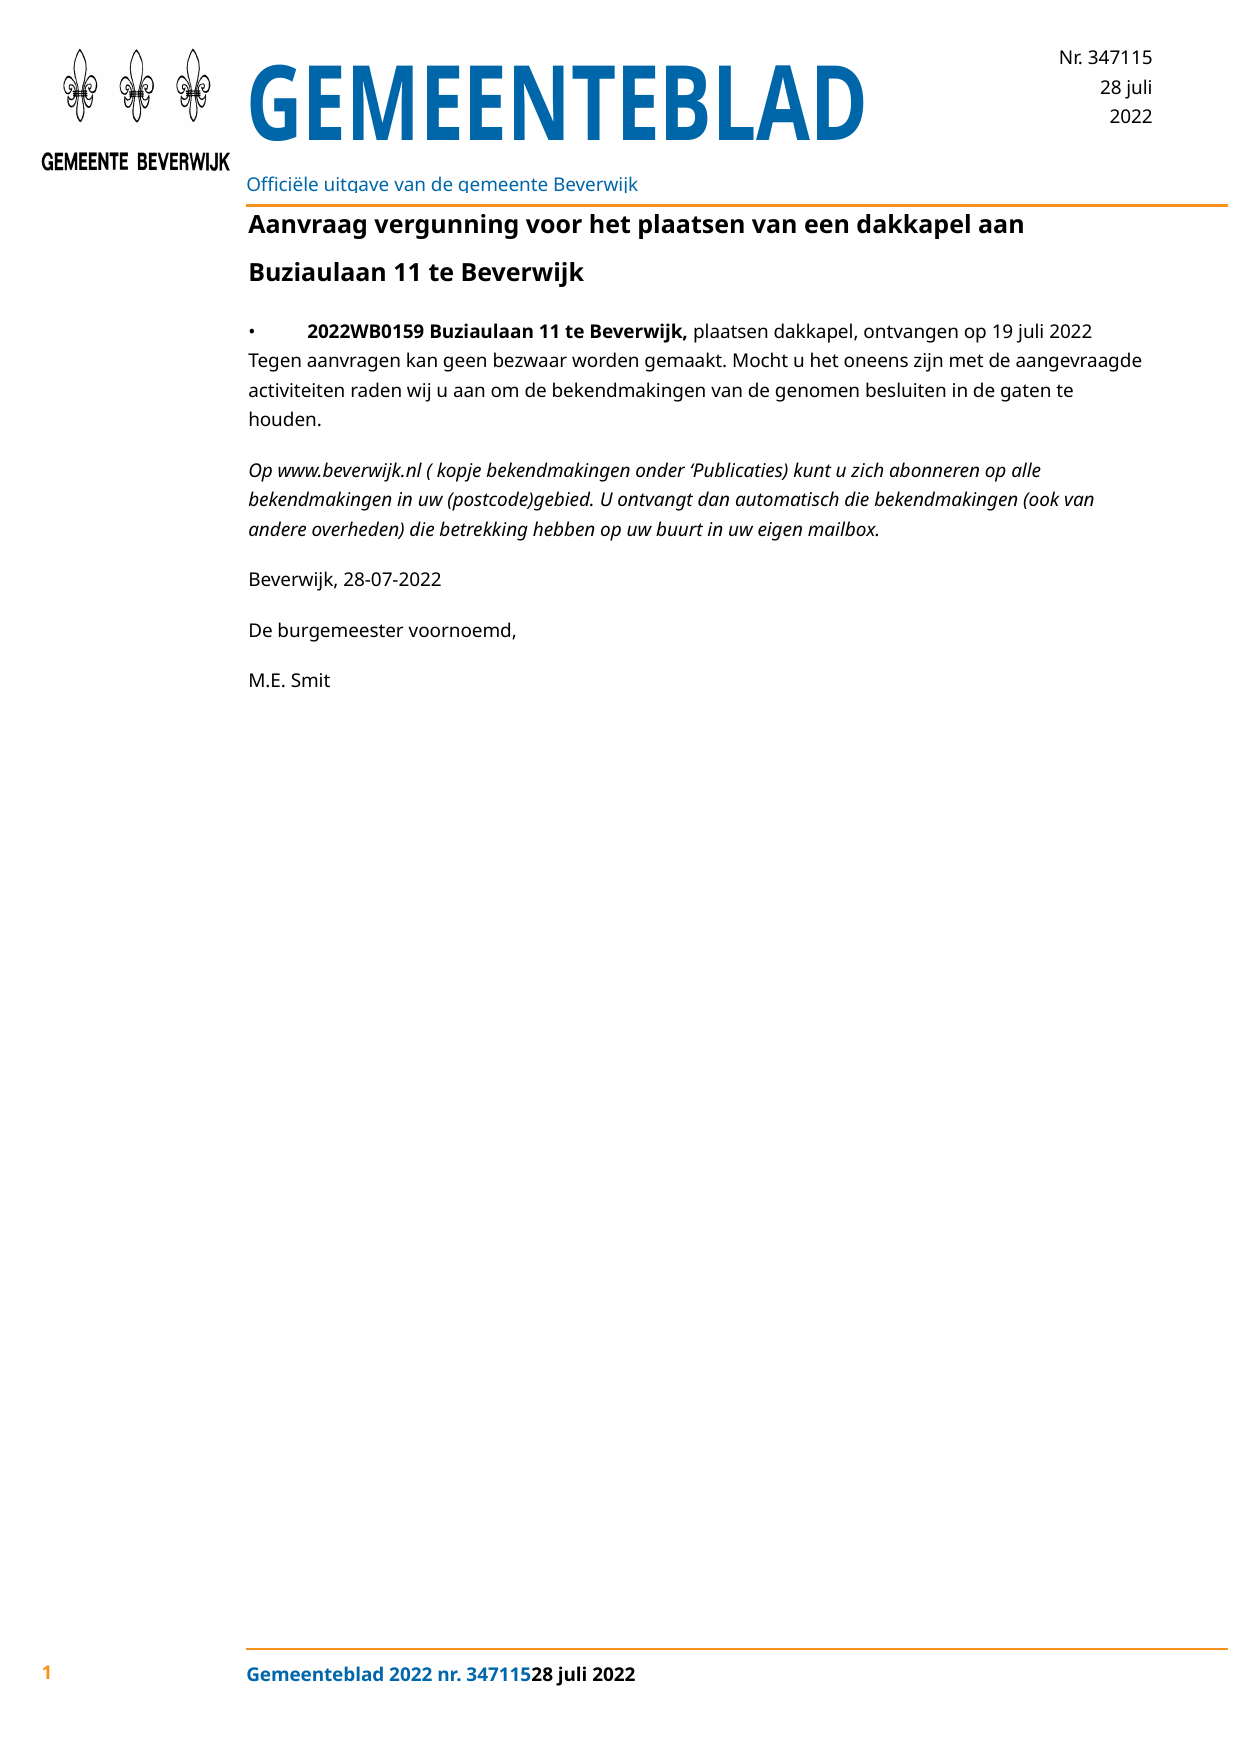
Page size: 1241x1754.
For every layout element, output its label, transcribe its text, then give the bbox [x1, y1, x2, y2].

text M.E. Smit [248, 667, 1152, 693]
text Beverwijk, 28-07-2022 [248, 567, 1152, 592]
picture [41, 47, 231, 172]
list 2022WB0159 Buziaulaan 11 te Beverwijk, plaatsen dakkapel, ontvangen op 19 juli 2022 [248, 318, 1152, 344]
text Aanvraag vergunning voor het plaatsen van een dakkapel aan Buziaulaan 11 te Beverwijk [248, 207, 1152, 288]
text Tegen aanvragen kan geen bezwaar worden gemaakt. Mocht u het oneens zijn met de aangevraagde activiteiten raden wij u aan om de bekendmakingen van de genomen besluiten in de gaten te houden. [248, 347, 1152, 432]
text Op www.beverwijk.nl ( kopje bekendmakingen onder ‘Publicaties) kunt u zich abonneren op alle bekendmakingen in uw (postcode)gebied. U ontvangt dan automatisch die bekendmakingen (ook van andere overheden) die betrekking hebben op uw buurt in uw eigen mailbox. [248, 457, 1152, 542]
text De burgemeester voornoemd, [248, 617, 1152, 643]
